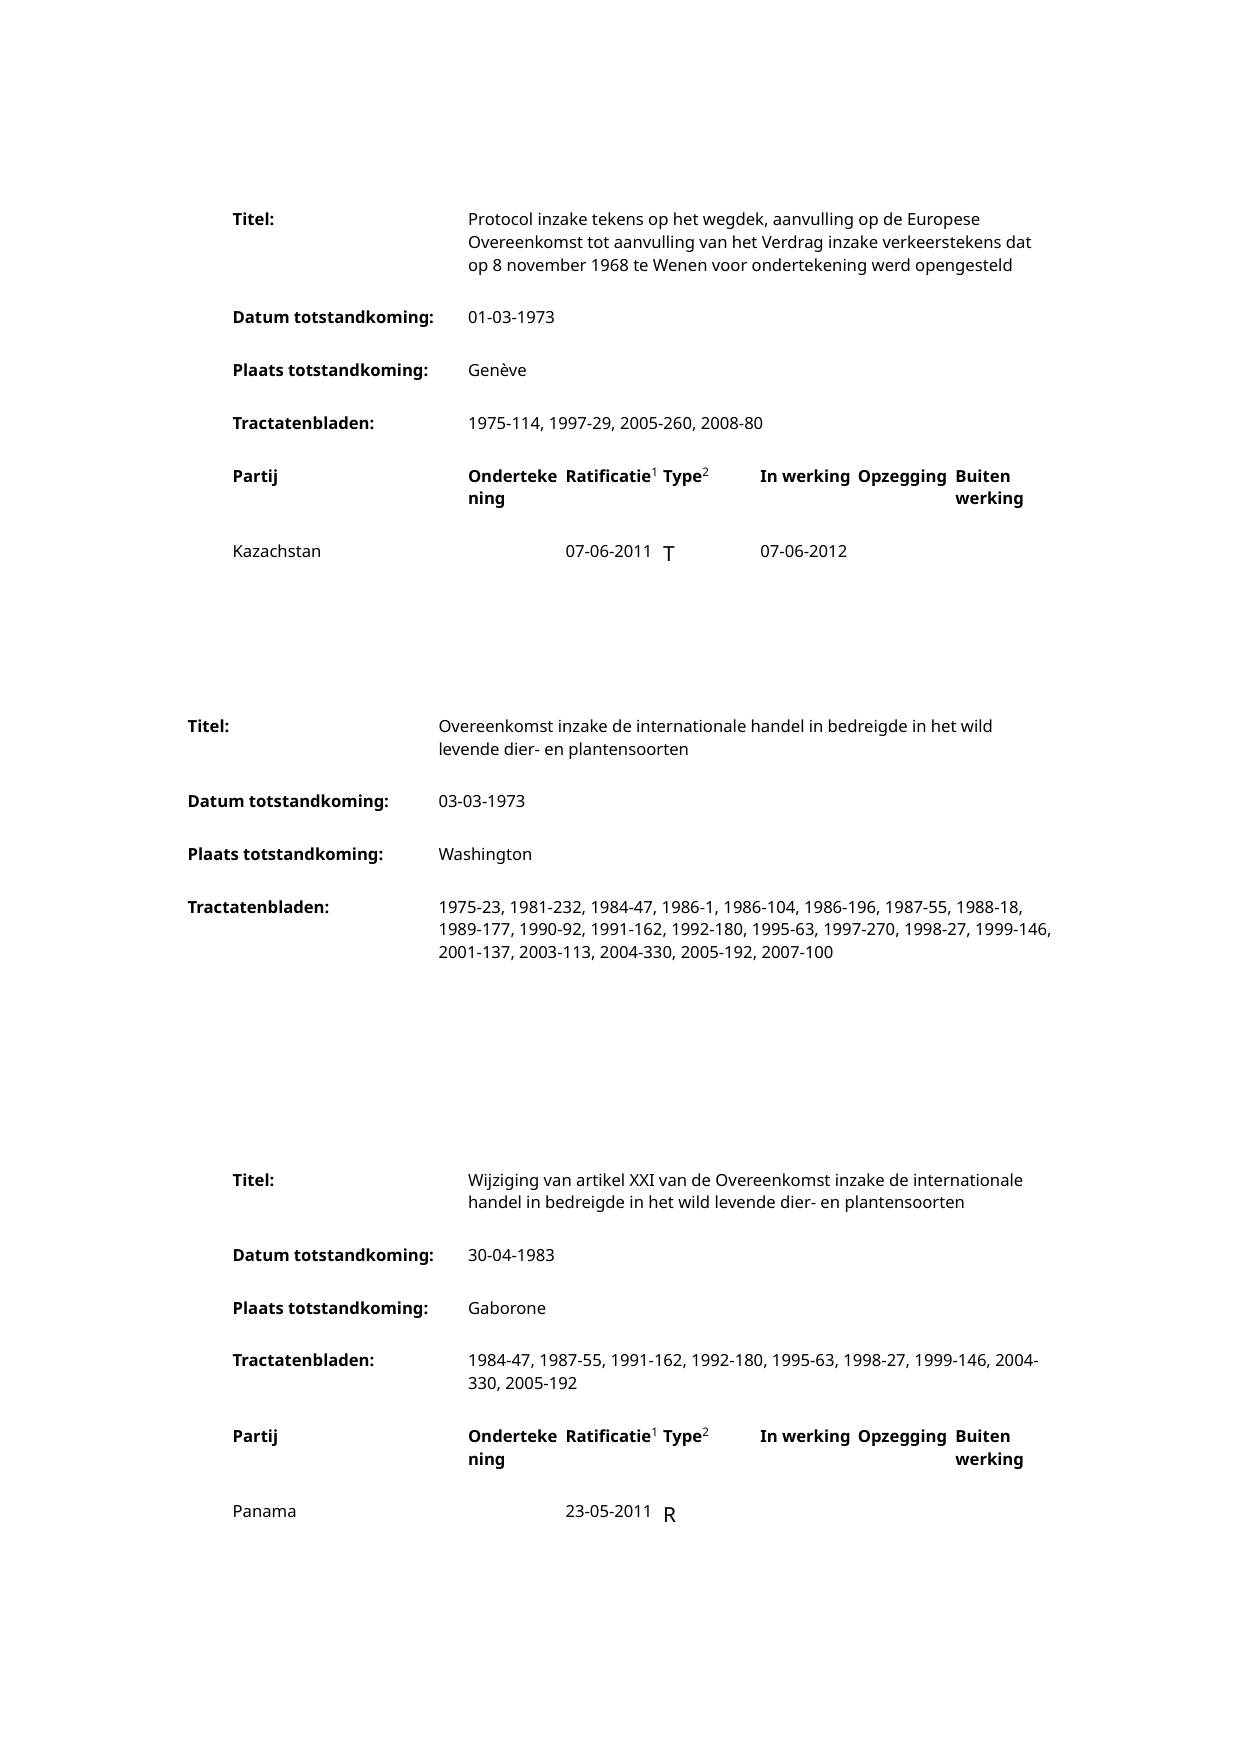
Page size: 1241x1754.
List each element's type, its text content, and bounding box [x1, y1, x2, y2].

table_cell 30-04-1983 [468, 1244, 1053, 1296]
table_cell Ratificatie1 [565, 464, 663, 539]
table_cell Panama [233, 1500, 468, 1558]
table_cell Washington [438, 843, 1053, 895]
table_cell Plaats totstandkoming: [233, 359, 468, 411]
table_cell T [663, 540, 760, 598]
table_cell [858, 1500, 955, 1558]
table_cell 1975-23, 1981-232, 1984-47, 1986-1, 1986-104, 1986-196, 1987-55, 1988-18, 1989-177, 1990-92, 1991-162, 1992-180, 1995-63, 1997-270, 1998-27, 1999-146, 2001-137, 2003-113, 2004-330, 2005-192, 2007-100 [438, 895, 1053, 993]
table_cell 03-03-1973 [438, 790, 1053, 842]
table_cell Buiten werking [955, 464, 1053, 539]
table_cell Tractatenbladen: [233, 1349, 468, 1424]
table_cell Genève [468, 359, 1053, 411]
table_cell 1984-47, 1987-55, 1991-162, 1992-180, 1995-63, 1998-27, 1999-146, 2004-330, 2005-192 [468, 1349, 1053, 1424]
table_cell Opzegging [858, 1424, 955, 1500]
table_cell 07-06-2011 [565, 540, 663, 598]
table_cell [468, 540, 565, 598]
table_cell In werking [760, 1424, 858, 1500]
table_cell 07-06-2012 [760, 540, 858, 598]
table_cell Opzegging [858, 464, 955, 539]
table_header Titel: [233, 208, 468, 306]
table_header Overeenkomst inzake de internationale handel in bedreigde in het wild levende dier- en plantensoorten [438, 714, 1053, 790]
table_cell 1975-114, 1997-29, 2005-260, 2008-80 [468, 411, 1053, 464]
table_cell 23-05-2011 [565, 1500, 663, 1558]
table_cell Kazachstan [233, 540, 468, 598]
table_cell Partij [233, 464, 468, 539]
table_cell Datum totstandkoming: [188, 790, 438, 842]
table_cell Ondertekening [468, 1424, 565, 1500]
table_cell Ondertekening [468, 464, 565, 539]
table_cell [468, 1500, 565, 1558]
table_cell Partij [233, 1424, 468, 1500]
table_cell [955, 1500, 1053, 1558]
table_cell Type2 [663, 1424, 760, 1500]
table_cell Plaats totstandkoming: [188, 843, 438, 895]
table_header Wijziging van artikel XXI van de Overeenkomst inzake de internationale handel in bedreigde in het wild levende dier- en plantensoorten [468, 1168, 1053, 1243]
table_cell Datum totstandkoming: [233, 1244, 468, 1296]
table_cell [188, 993, 1053, 1052]
table_cell Gaborone [468, 1296, 1053, 1349]
table_cell 01-03-1973 [468, 306, 1053, 359]
table_header Titel: [233, 1168, 468, 1243]
table_cell [760, 1500, 858, 1558]
table_cell Tractatenbladen: [188, 895, 438, 993]
table_cell Datum totstandkoming: [233, 306, 468, 359]
table_cell In werking [760, 464, 858, 539]
table_cell Plaats totstandkoming: [233, 1296, 468, 1349]
table_cell Tractatenbladen: [233, 411, 468, 464]
table_cell R [663, 1500, 760, 1558]
table_cell [858, 540, 955, 598]
table_cell Type2 [663, 464, 760, 539]
table_cell Ratificatie1 [565, 1424, 663, 1500]
table_cell Buiten werking [955, 1424, 1053, 1500]
table_cell [955, 540, 1053, 598]
table_header Titel: [188, 714, 438, 790]
table_header Protocol inzake tekens op het wegdek, aanvulling op de Europese Overeenkomst tot aanvulling van het Verdrag inzake verkeerstekens dat op 8 november 1968 te Wenen voor ondertekening werd opengesteld [468, 208, 1053, 306]
